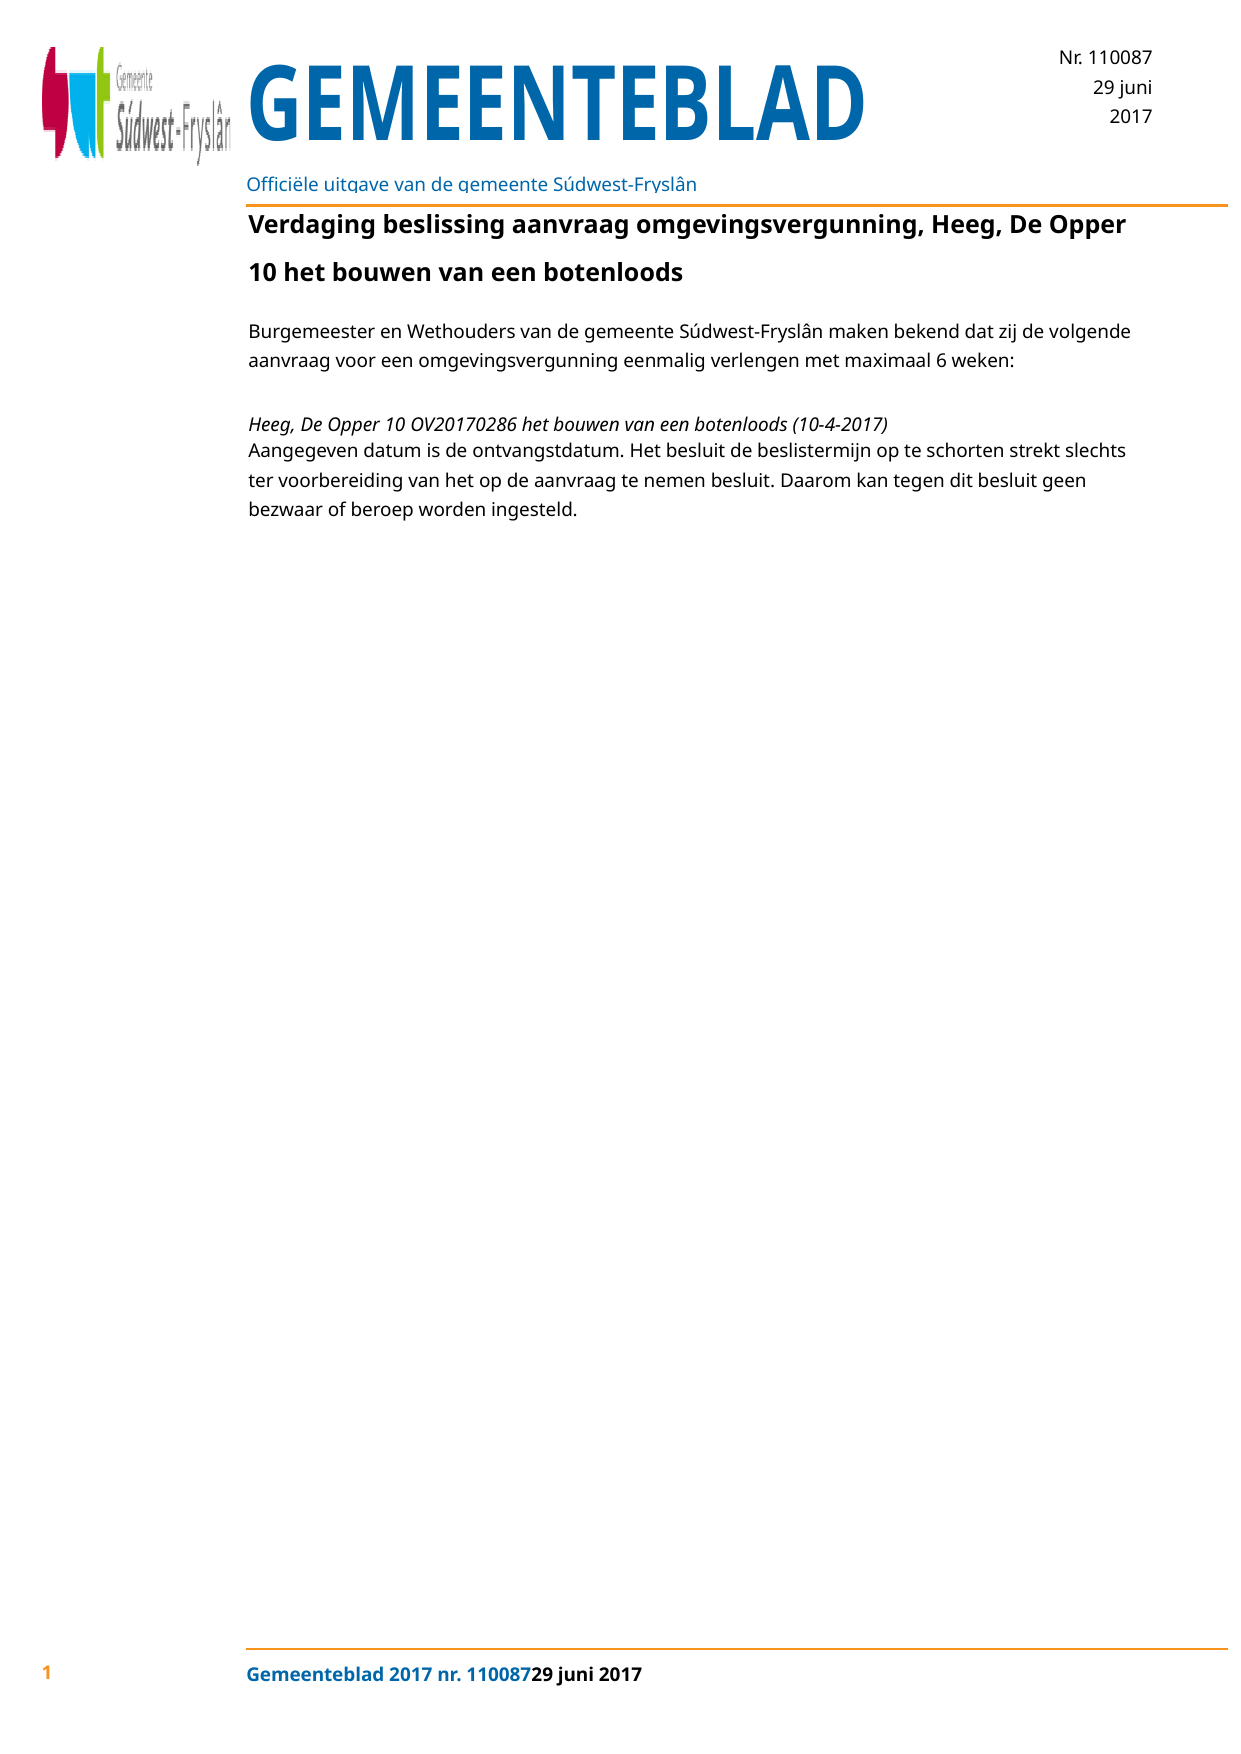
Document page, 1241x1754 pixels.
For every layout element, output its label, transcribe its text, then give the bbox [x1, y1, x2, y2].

text Verdaging beslissing aanvraag omgevingsvergunning, Heeg, De Opper 10 het bouwen van een botenloods [248, 207, 1152, 288]
picture [41, 47, 231, 172]
text Aangegeven datum is de ontvangstdatum. Het besluit de beslistermijn op te schorten strekt slechts ter voorbereiding van het op de aanvraag te nemen besluit. Daarom kan tegen dit besluit geen bezwaar of beroep worden ingesteld. [248, 437, 1152, 522]
text Burgemeester en Wethouders van de gemeente Súdwest-Fryslân maken bekend dat zij de volgende aanvraag voor een omgevingsvergunning eenmalig verlengen met maximaal 6 weken: [248, 318, 1152, 373]
text Heeg, De Opper 10 OV20170286 het bouwen van een botenloods (10-4-2017) [248, 411, 1152, 437]
